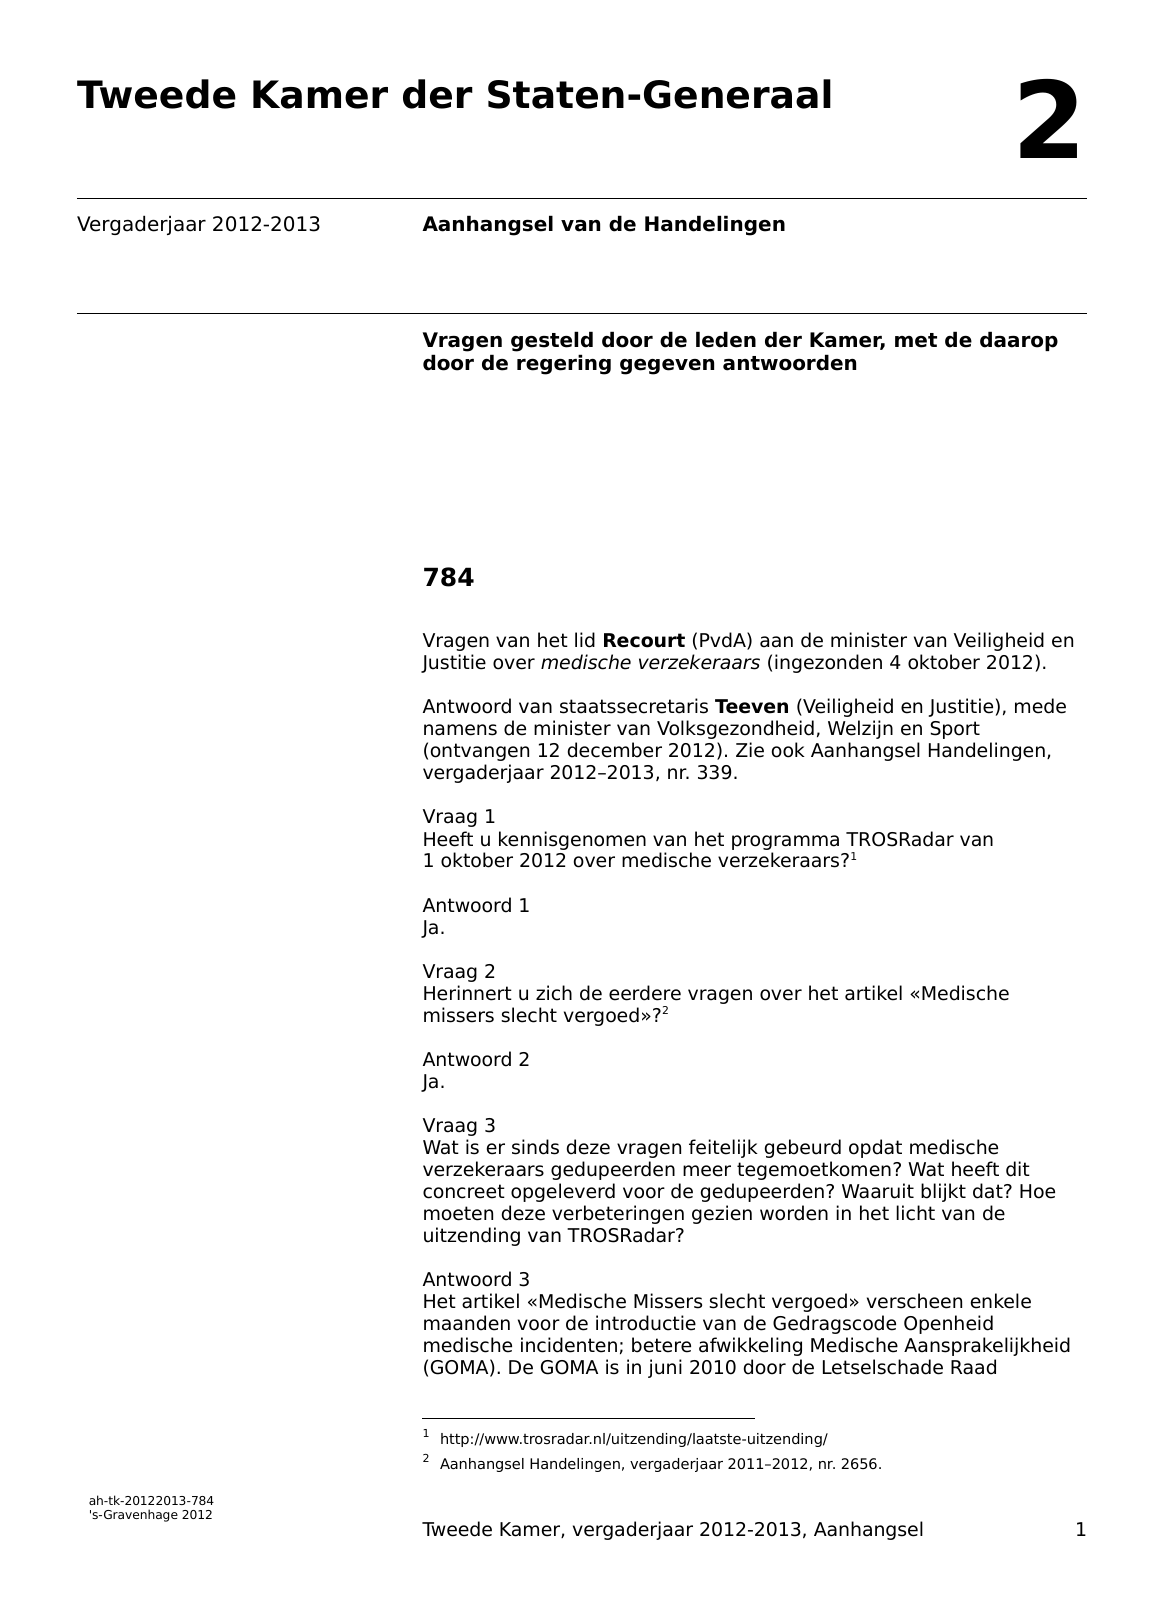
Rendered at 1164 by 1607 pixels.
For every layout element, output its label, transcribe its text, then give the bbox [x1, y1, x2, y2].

text Vraag 3 [422, 1115, 1087, 1137]
table_cell Vergaderjaar 2012-2013 [77, 199, 422, 313]
table_cell Vragen gesteld door de leden der Kamer, met de daarop door de regering gegeven antwoorden [422, 314, 1087, 375]
text Ja. [422, 917, 1087, 938]
text Wat is er sinds deze vragen feitelijk gebeurd opdat medische verzekeraars gedupeerden meer tegemoetkomen? Wat heeft dit concreet opgeleverd voor de gedupeerden? Waaruit blijkt dat? Hoe moeten deze verbeteringen gezien worden in het licht van de uitzending van TROSRadar? [422, 1137, 1087, 1247]
text 's-Gravenhage 2012 [88, 1508, 323, 1522]
text Antwoord 3 [422, 1269, 1087, 1291]
text Antwoord 1 [422, 894, 1087, 917]
text ah-tk-20122013-784 [88, 1494, 323, 1508]
text Vraag 2 [422, 961, 1087, 983]
text Aanhangsel Handelingen, vergaderjaar 2011–2012, nr. 2656. [422, 1452, 1087, 1474]
table_cell [77, 314, 422, 375]
text Ja. [422, 1071, 1087, 1093]
text Antwoord 2 [422, 1049, 1087, 1071]
text Heeft u kennisgenomen van het programma TROSRadar van 1 oktober 2012 over medische verzekeraars? [422, 828, 1087, 872]
text Vraag 1 [422, 806, 1087, 828]
text http://www.trosradar.nl/uitzending/laatste-uitzending/ [422, 1427, 1087, 1449]
text Vragen van het lid Recourt (PvdA) aan de minister van Veiligheid en Justitie over medische verzekeraars (ingezonden 4 oktober 2012). [422, 630, 1087, 674]
table_cell Aanhangsel van de Handelingen [422, 199, 1087, 313]
text Herinnert u zich de eerdere vragen over het artikel «Medische missers slecht vergoed»? [422, 983, 1087, 1027]
table_header Tweede Kamer der Staten-Generaal [77, 59, 886, 198]
table_header 2 [886, 59, 1087, 198]
text Antwoord van staatssecretaris Teeven (Veiligheid en Justitie), mede namens de minister van Volksgezondheid, Welzijn en Sport (ontvangen 12 december 2012). Zie ook Aanhangsel Handelingen, vergaderjaar 2012–2013, nr. 339. [422, 696, 1087, 784]
text Het artikel «Medische Missers slecht vergoed» verscheen enkele maanden voor de introductie van de Gedragscode Openheid medische incidenten; betere afwikkeling Medische Aansprakelijkheid (GOMA). De GOMA is in juni 2010 door de Letselschade Raad [422, 1291, 1087, 1379]
text 784 [422, 563, 1087, 592]
